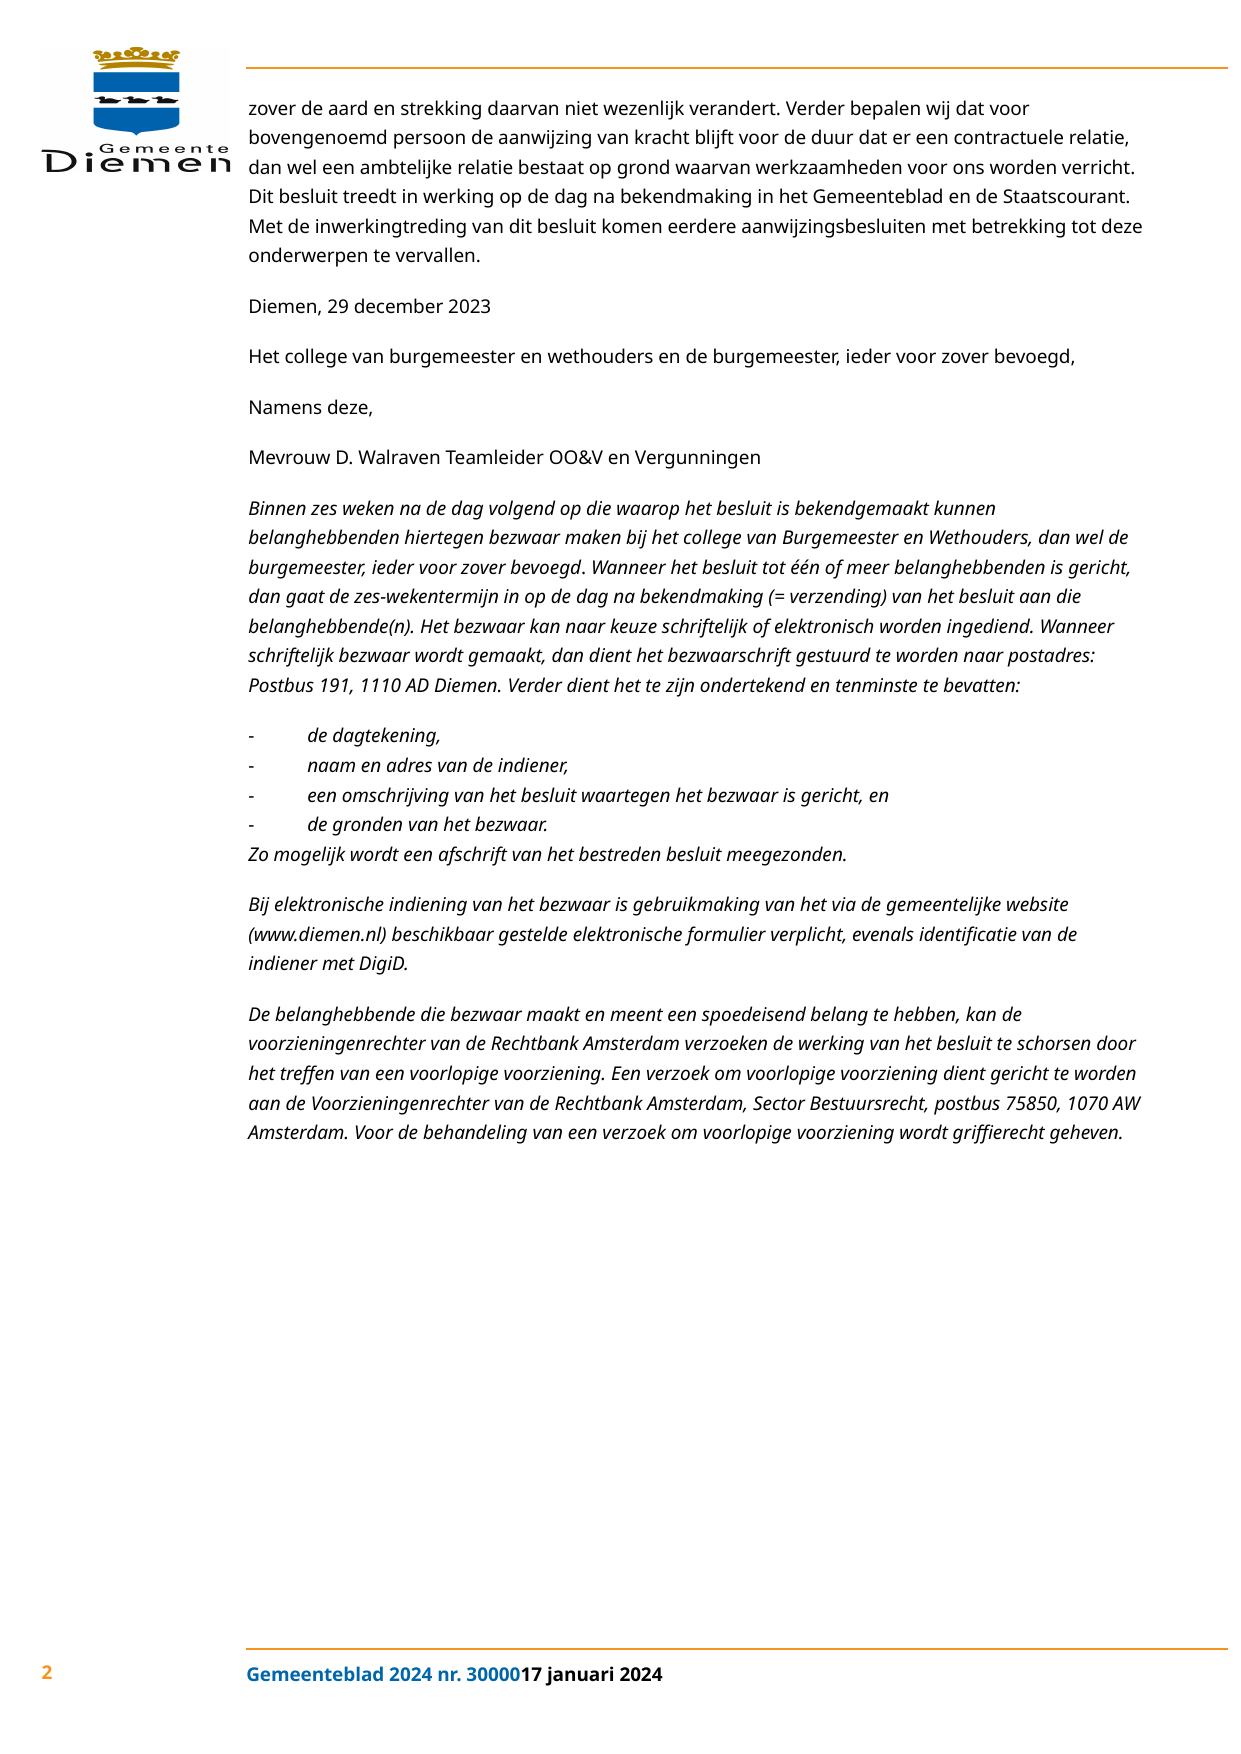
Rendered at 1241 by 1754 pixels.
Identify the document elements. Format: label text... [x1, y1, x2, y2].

list de dagtekening, [248, 723, 1152, 748]
text De belanghebbende die bezwaar maakt en meent een spoedeisend belang te hebben, kan de voorzieningenrechter van de Rechtbank Amsterdam verzoeken de werking van het besluit te schorsen door het treffen van een voorlopige voorziening. Een verzoek om voorlopige voorziening dient gericht te worden aan de Voorzieningenrechter van de Rechtbank Amsterdam, Sector Bestuursrecht, postbus 75850, 1070 AW Amsterdam. Voor de behandeling van een verzoek om voorlopige voorziening wordt griffierecht geheven. [248, 1001, 1152, 1145]
text Bij elektronische indiening van het bezwaar is gebruikmaking van het via de gemeentelijke website (www.diemen.nl) beschikbaar gestelde elektronische formulier verplicht, evenals identificatie van de indiener met DigiD. [248, 891, 1152, 976]
text Diemen, 29 december 2023 [248, 293, 1152, 319]
list de gronden van het bezwaar. [248, 811, 1152, 837]
text Mevrouw D. Walraven Teamleider OO&V en Vergunningen [248, 444, 1152, 470]
list een omschrijving van het besluit waartegen het bezwaar is gericht, en [248, 782, 1152, 808]
text Zo mogelijk wordt een afschrift van het bestreden besluit meegezonden. [248, 841, 1152, 867]
text Namens deze, [248, 394, 1152, 420]
text Het college van burgemeester en wethouders en de burgemeester, ieder voor zover bevoegd, [248, 343, 1152, 369]
text Binnen zes weken na de dag volgend op die waarop het besluit is bekendgemaakt kunnen belanghebbenden hiertegen bezwaar maken bij het college van Burgemeester en Wethouders, dan wel de burgemeester, ieder voor zover bevoegd. Wanneer het besluit tot één of meer belanghebbenden is gericht, dan gaat de zes-wekentermijn in op de dag na bekendmaking (= verzending) van het besluit aan die belanghebbende(n). Het bezwaar kan naar keuze schriftelijk of elektronisch worden ingediend. Wanneer schriftelijk bezwaar wordt gemaakt, dan dient het bezwaarschrift gestuurd te worden naar postadres: Postbus 191, 1110 AD Diemen. Verder dient het te zijn ondertekend en tenminste te bevatten: [248, 495, 1152, 698]
picture [41, 47, 231, 172]
text zover de aard en strekking daarvan niet wezenlijk verandert. Verder bepalen wij dat voor bovengenoemd persoon de aanwijzing van kracht blijft voor de duur dat er een contractuele relatie, dan wel een ambtelijke relatie bestaat op grond waarvan werkzaamheden voor ons worden verricht. Dit besluit treedt in werking op de dag na bekendmaking in het Gemeenteblad en de Staatscourant. Met de inwerkingtreding van dit besluit komen eerdere aanwijzingsbesluiten met betrekking tot deze onderwerpen te vervallen. [248, 95, 1152, 268]
list naam en adres van de indiener, [248, 752, 1152, 778]
